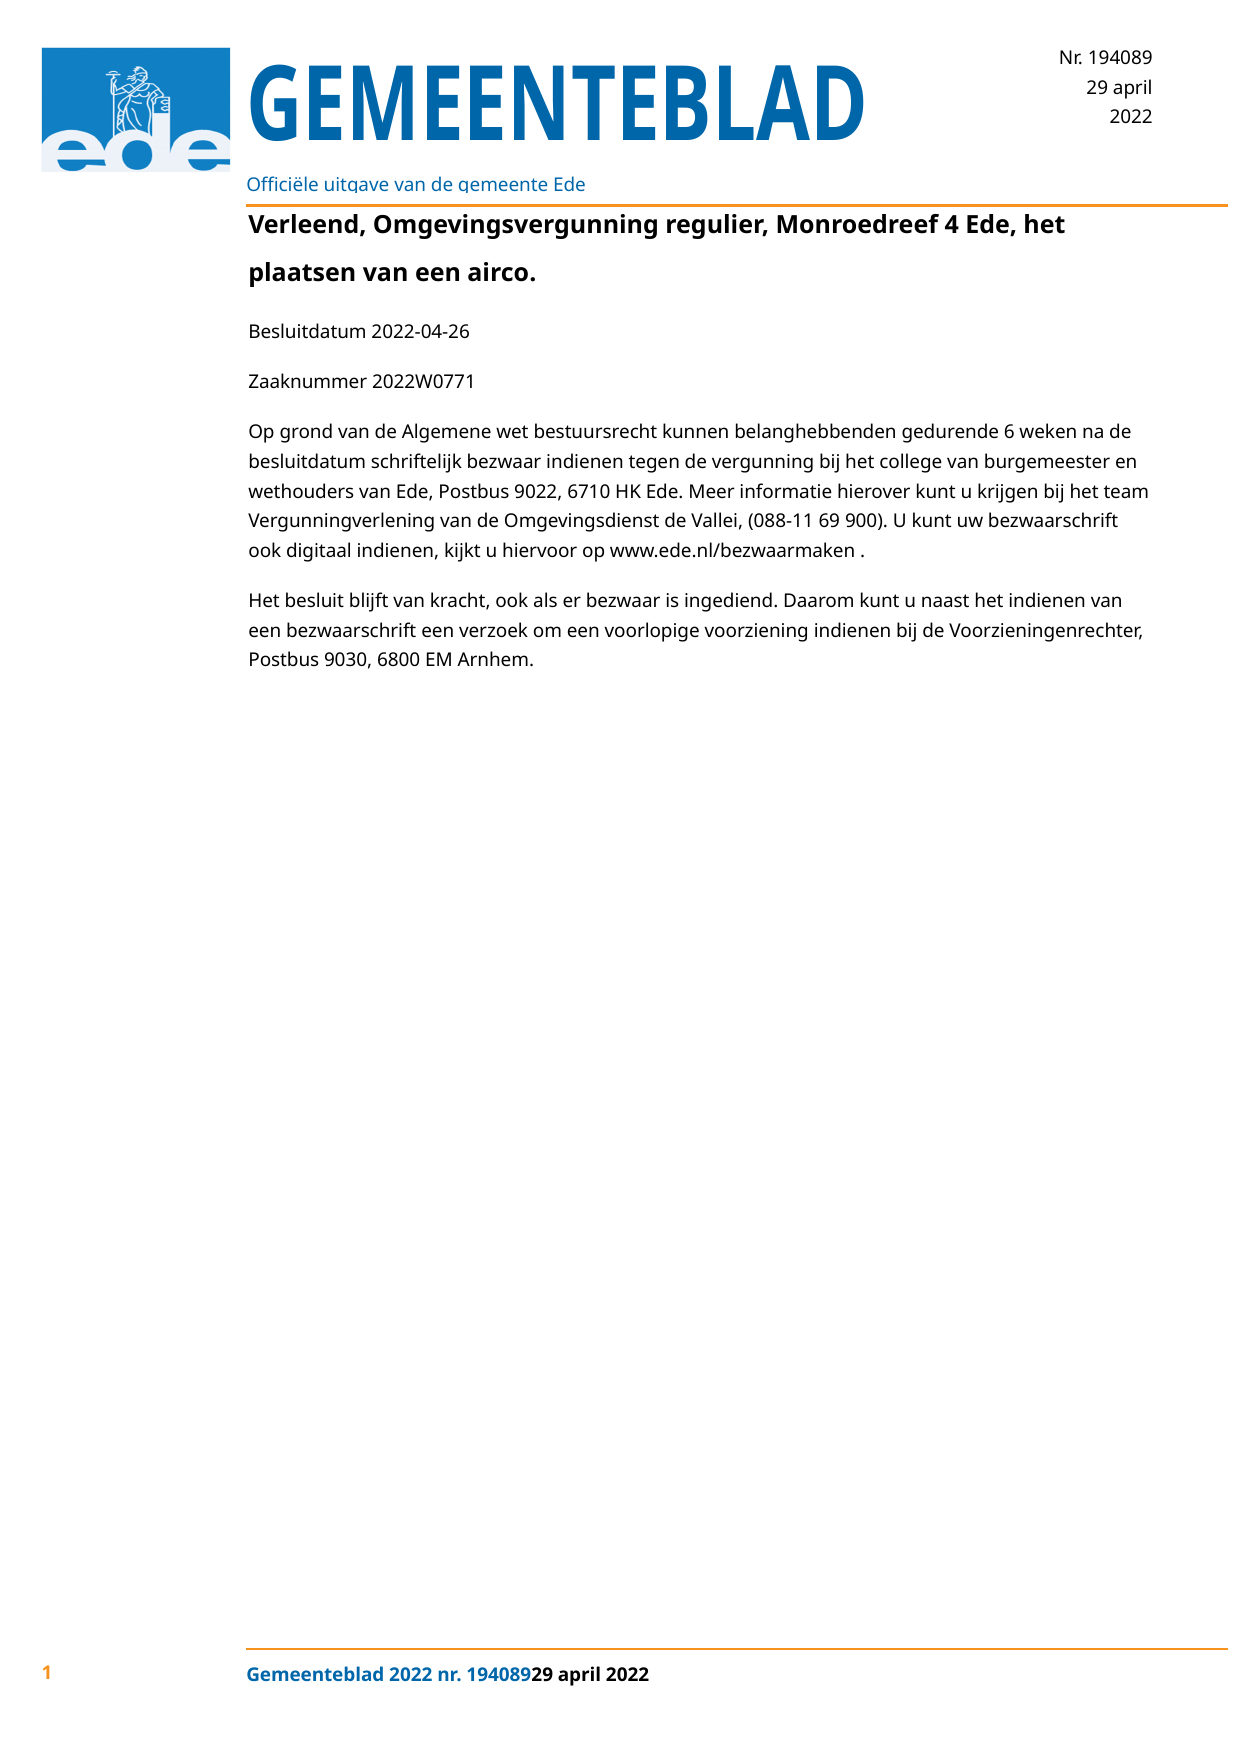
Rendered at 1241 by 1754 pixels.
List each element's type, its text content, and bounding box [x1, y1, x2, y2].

text Op grond van de Algemene wet bestuursrecht kunnen belanghebbenden gedurende 6 weken na de besluitdatum schriftelijk bezwaar indienen tegen de vergunning bij het college van burgemeester en wethouders van Ede, Postbus 9022, 6710 HK Ede. Meer informatie hierover kunt u krijgen bij het team Vergunningverlening van de Omgevingsdienst de Vallei, (088-11 69 900). U kunt uw bezwaarschrift ook digitaal indienen, kijkt u hiervoor op www.ede.nl/bezwaarmaken . [248, 419, 1152, 563]
text Verleend, Omgevingsvergunning regulier, Monroedreef 4 Ede, het plaatsen van een airco. [248, 207, 1152, 288]
text Zaaknummer 2022W0771 [248, 368, 1152, 394]
text Besluitdatum 2022-04-26 [248, 318, 1152, 344]
text Het besluit blijft van kracht, ook als er bezwaar is ingediend. Daarom kunt u naast het indienen van een bezwaarschrift een verzoek om een voorlopige voorziening indienen bij de Voorzieningenrechter, Postbus 9030, 6800 EM Arnhem. [248, 587, 1152, 672]
picture [41, 47, 231, 172]
